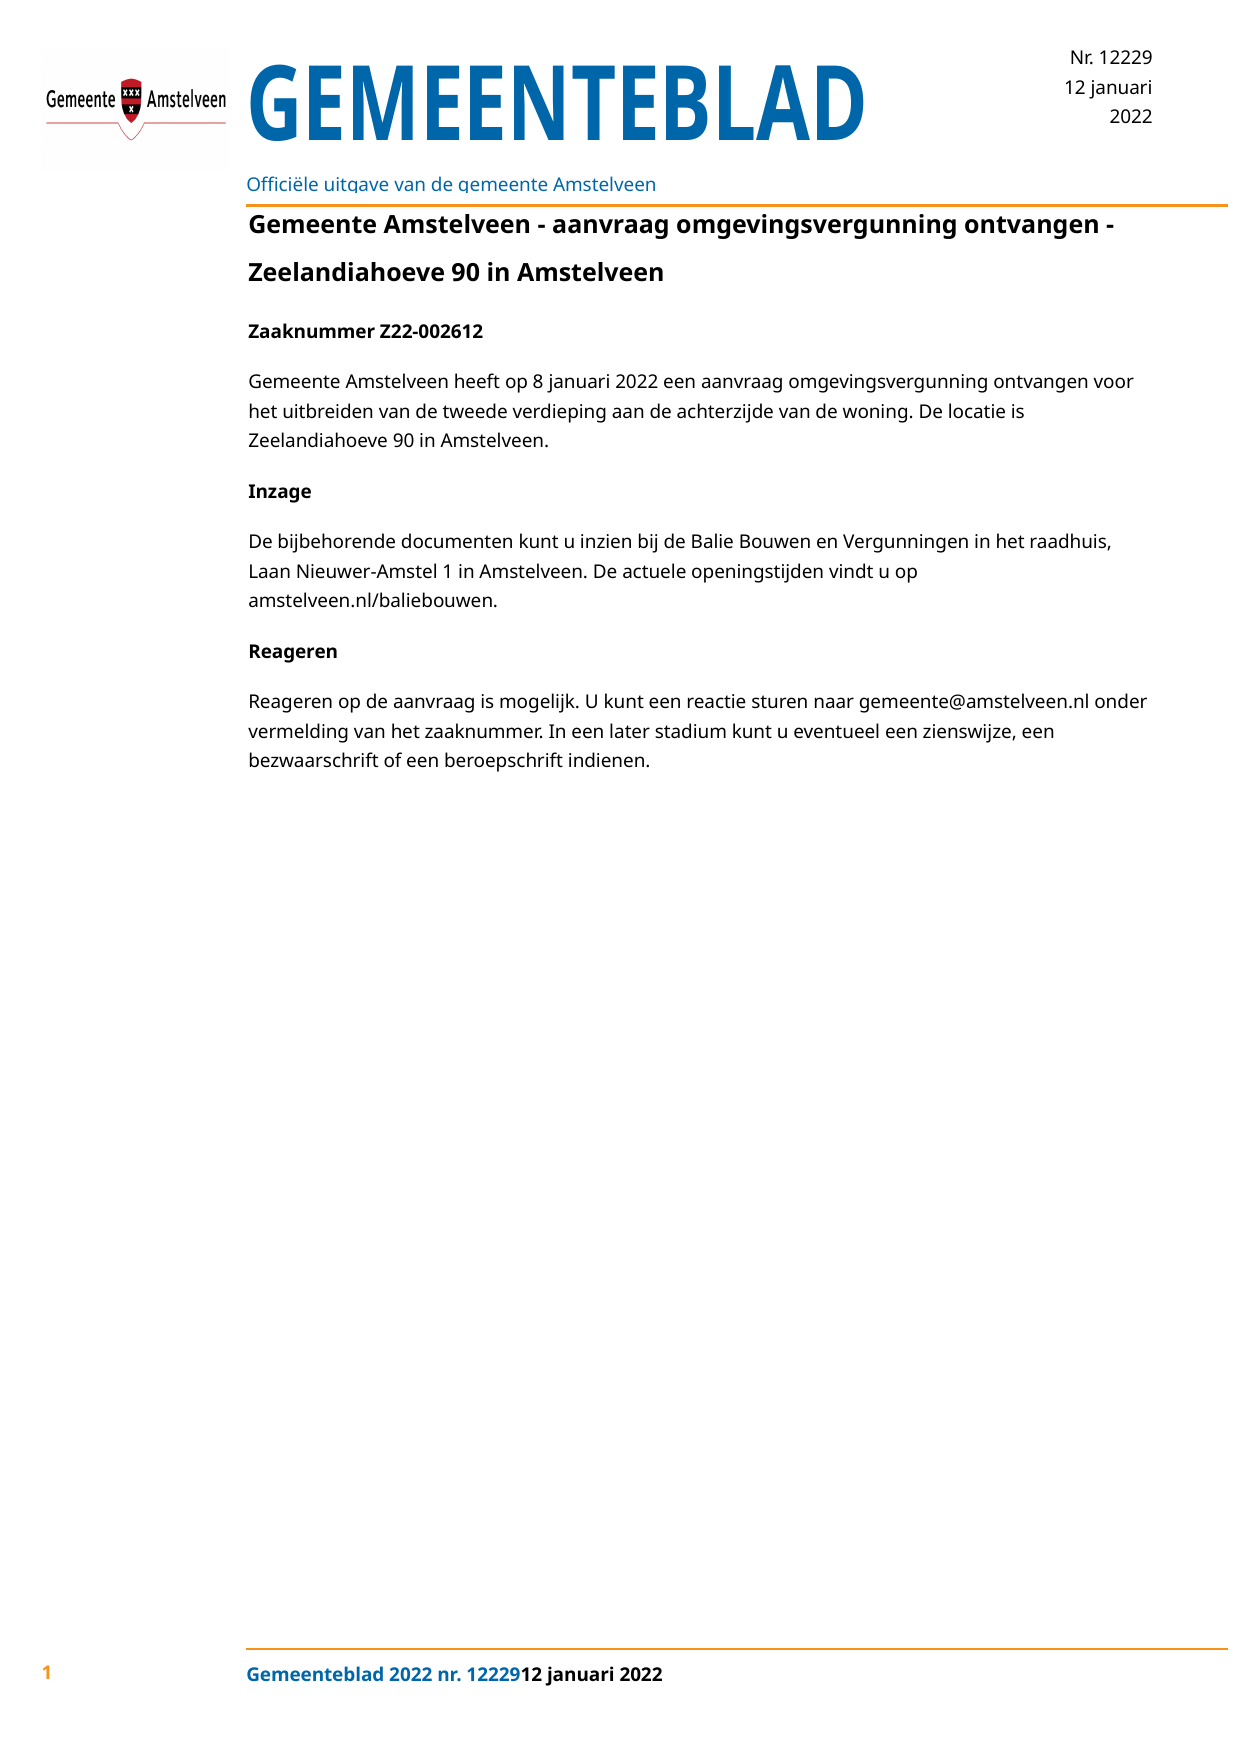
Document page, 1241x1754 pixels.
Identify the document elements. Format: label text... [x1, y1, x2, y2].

picture [41, 47, 231, 172]
text Gemeente Amstelveen - aanvraag omgevingsvergunning ontvangen - Zeelandiahoeve 90 in Amstelveen [248, 207, 1152, 288]
text Inzage [248, 478, 1152, 504]
text Zaaknummer Z22-002612 [248, 318, 1152, 344]
text Gemeente Amstelveen heeft op 8 januari 2022 een aanvraag omgevingsvergunning ontvangen voor het uitbreiden van de tweede verdieping aan de achterzijde van de woning. De locatie is Zeelandiahoeve 90 in Amstelveen. [248, 368, 1152, 453]
text Reageren [248, 638, 1152, 664]
text Reageren op de aanvraag is mogelijk. U kunt een reactie sturen naar gemeente@amstelveen.nl onder vermelding van het zaaknummer. In een later stadium kunt u eventueel een zienswijze, een bezwaarschrift of een beroepschrift indienen. [248, 688, 1152, 773]
text De bijbehorende documenten kunt u inzien bij de Balie Bouwen en Vergunningen in het raadhuis, Laan Nieuwer-Amstel 1 in Amstelveen. De actuele openingstijden vindt u op amstelveen.nl/baliebouwen. [248, 528, 1152, 613]
